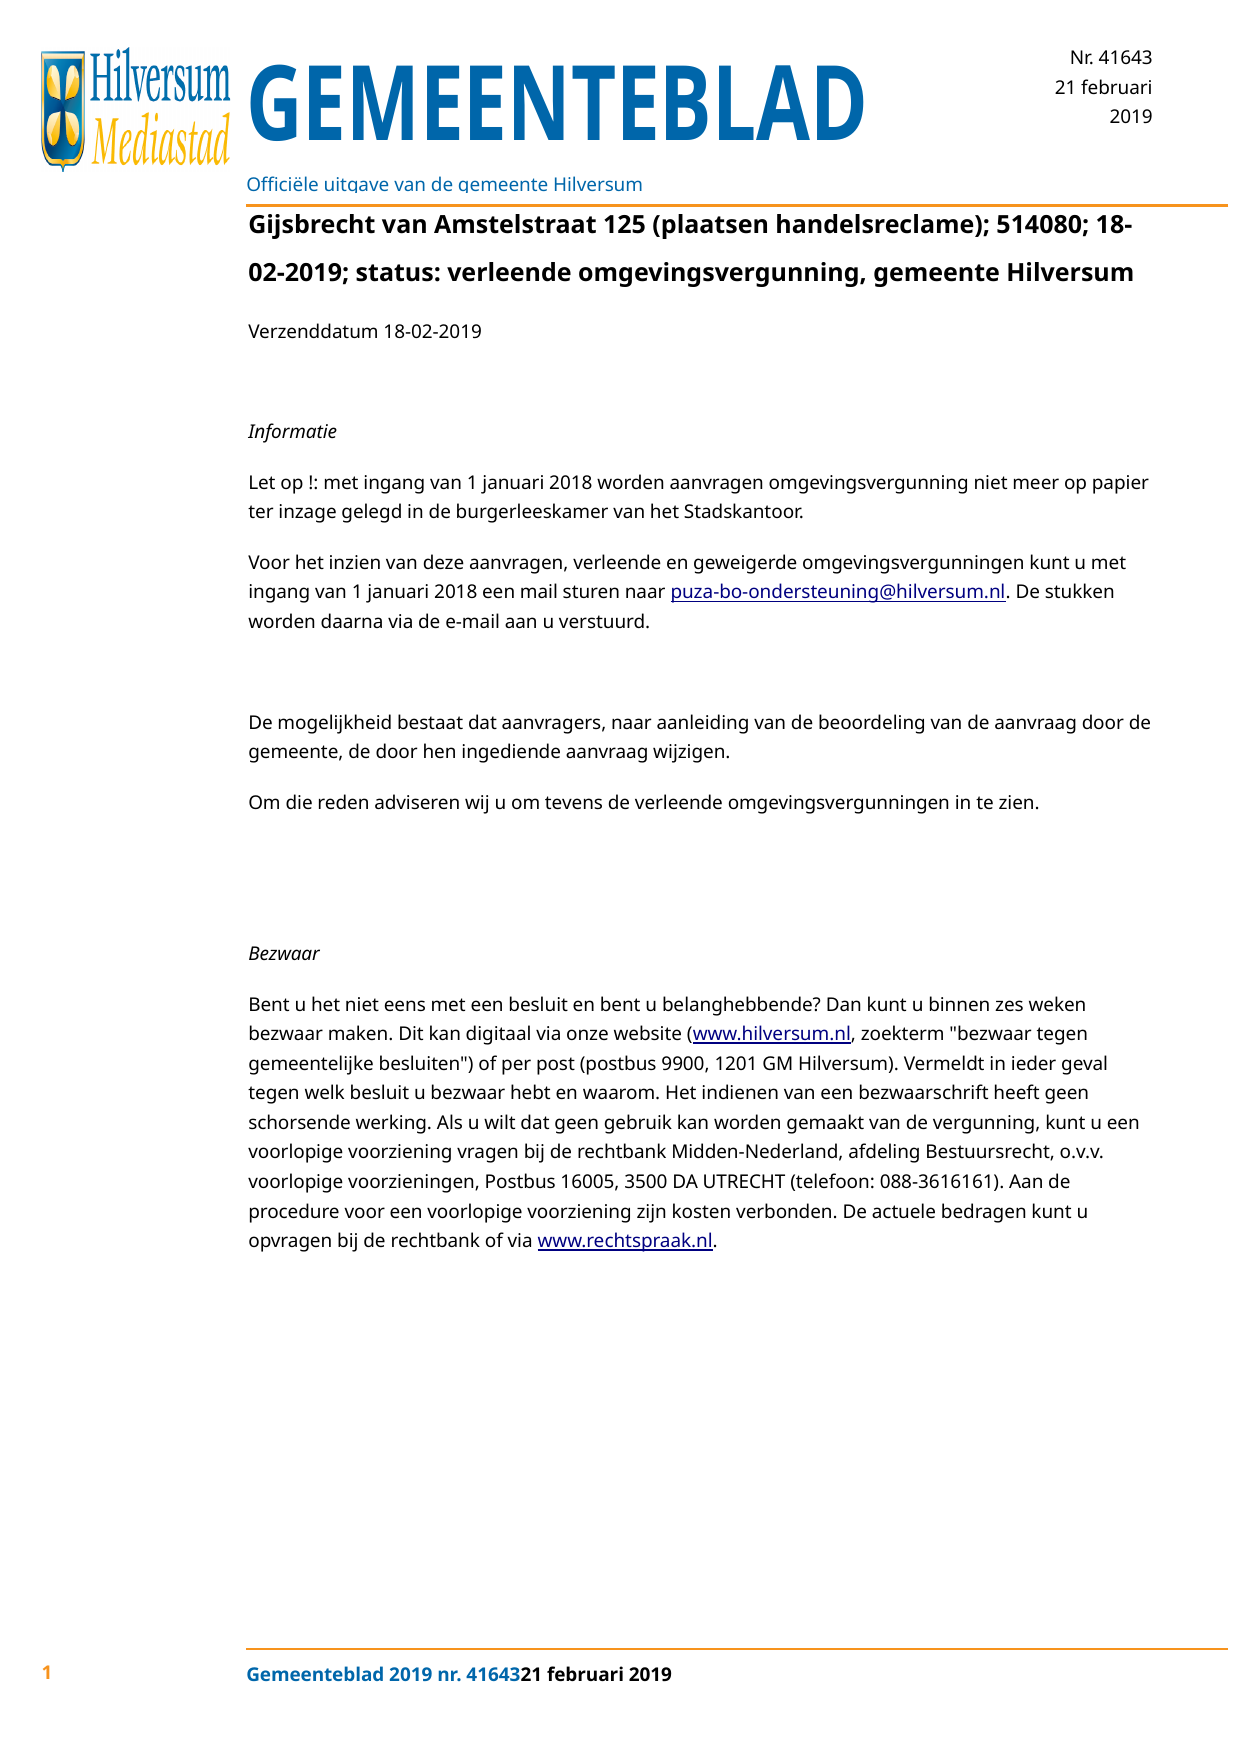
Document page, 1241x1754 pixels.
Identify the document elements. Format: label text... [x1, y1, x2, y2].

text Let op !: met ingang van 1 januari 2018 worden aanvragen omgevingsvergunning niet meer op papier ter inzage gelegd in de burgerleeskamer van het Stadskantoor. [248, 469, 1152, 524]
text Voor het inzien van deze aanvragen, verleende en geweigerde omgevingsvergunningen kunt u met ingang van 1 januari 2018 een mail sturen naar puza-bo-ondersteuning@hilversum.nl. De stukken worden daarna via de e-mail aan u verstuurd. [248, 549, 1152, 634]
text Informatie [248, 419, 1152, 444]
text Om die reden adviseren wij u om tevens de verleende omgevingsvergunningen in te zien. [248, 789, 1152, 815]
text Verzenddatum 18-02-2019 [248, 318, 1152, 344]
text Gijsbrecht van Amstelstraat 125 (plaatsen handelsreclame); 514080; 18-02-2019; status: verleende omgevingsvergunning, gemeente Hilversum [248, 207, 1152, 288]
picture [41, 47, 231, 172]
text Bezwaar [248, 940, 1152, 966]
text Bent u het niet eens met een besluit en bent u belanghebbende? Dan kunt u binnen zes weken bezwaar maken. Dit kan digitaal via onze website (www.hilversum.nl, zoekterm "bezwaar tegen gemeentelijke besluiten") of per post (postbus 9900, 1201 GM Hilversum). Vermeldt in ieder geval tegen welk besluit u bezwaar hebt en waarom. Het indienen van een bezwaarschrift heeft geen schorsende werking. Als u wilt dat geen gebruik kan worden gemaakt van de vergunning, kunt u een voorlopige voorziening vragen bij de rechtbank Midden-Nederland, afdeling Bestuursrecht, o.v.v. voorlopige voorzieningen, Postbus 16005, 3500 DA UTRECHT (telefoon: 088-3616161). Aan de procedure voor een voorlopige voorziening zijn kosten verbonden. De actuele bedragen kunt u opvragen bij de rechtbank of via www.rechtspraak.nl. [248, 991, 1152, 1253]
text De mogelijkheid bestaat dat aanvragers, naar aanleiding van de beoordeling van de aanvraag door de gemeente, de door hen ingediende aanvraag wijzigen. [248, 709, 1152, 764]
